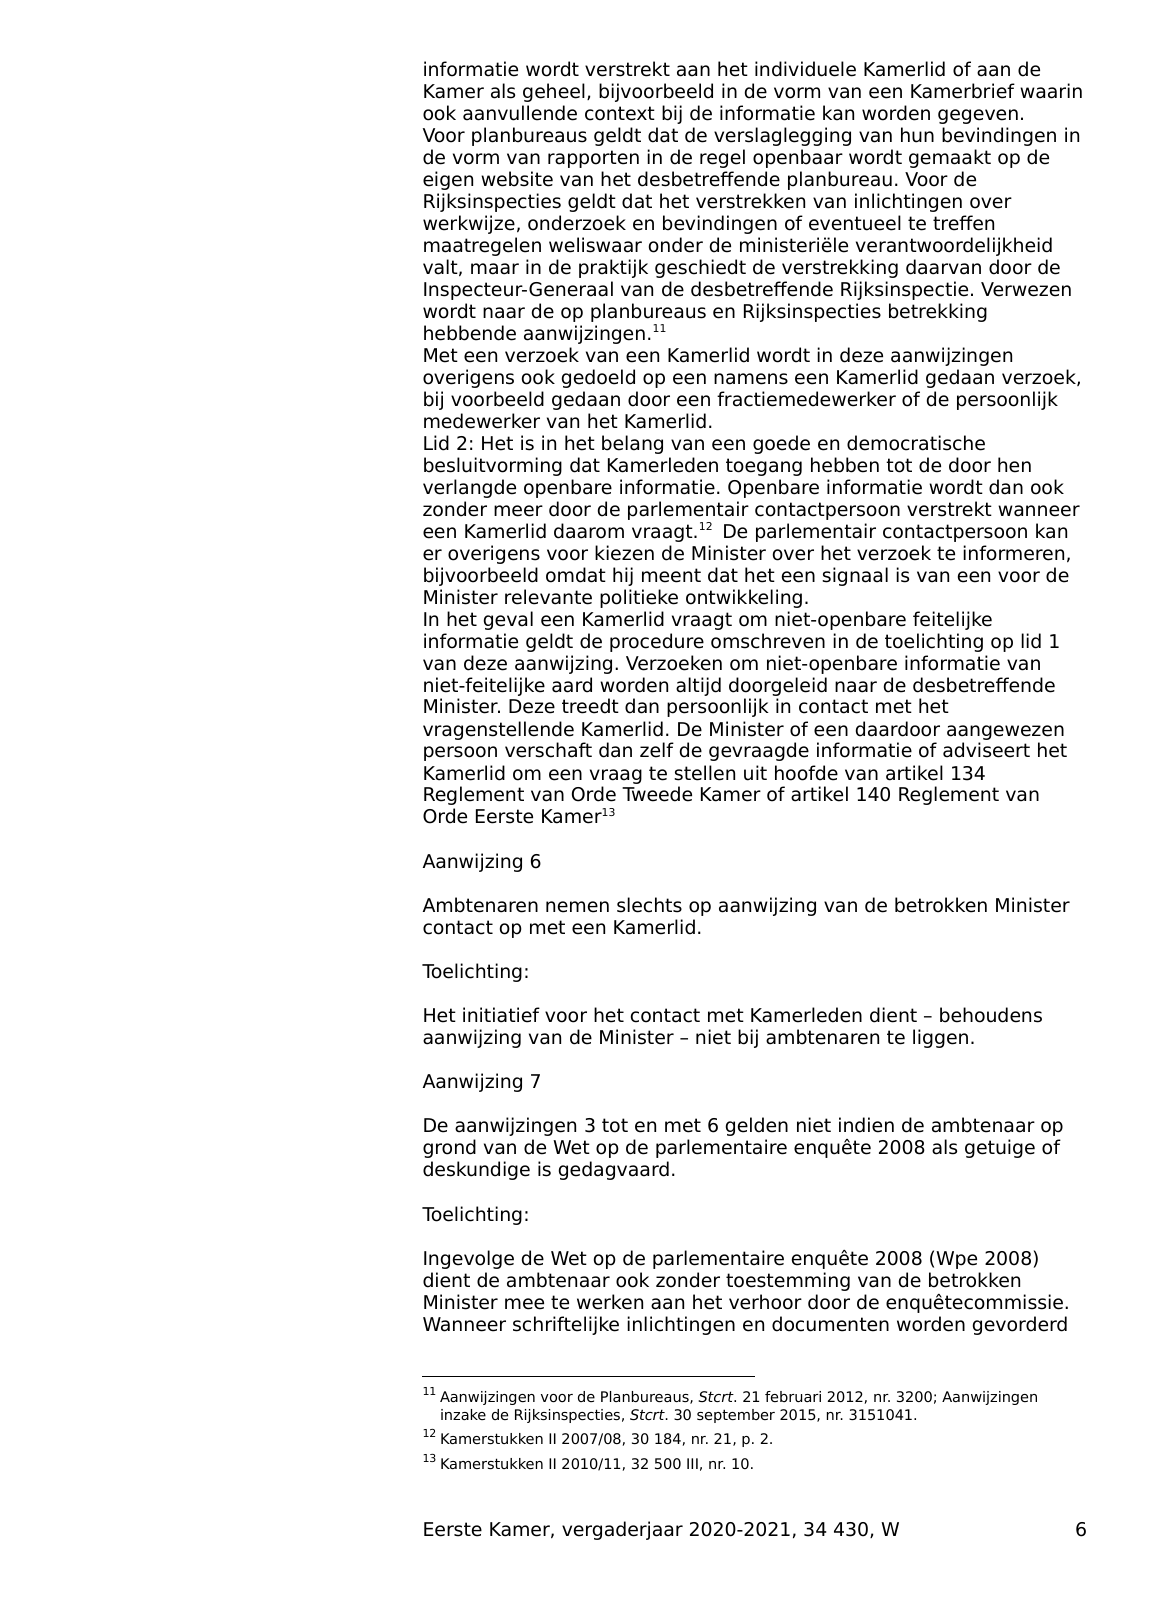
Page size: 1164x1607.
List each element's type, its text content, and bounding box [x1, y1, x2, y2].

text Ambtenaren nemen slechts op aanwijzing van de betrokken Minister contact op met een Kamerlid. [422, 895, 1087, 939]
text informatie wordt verstrekt aan het individuele Kamerlid of aan de Kamer als geheel, bijvoorbeeld in de vorm van een Kamerbrief waarin ook aanvullende context bij de informatie kan worden gegeven. [422, 59, 1087, 125]
text De aanwijzingen 3 tot en met 6 gelden niet indien de ambtenaar op grond van de Wet op de parlementaire enquête 2008 als getuige of deskundige is gedagvaard. [422, 1115, 1087, 1181]
subtitle Toelichting: [422, 1203, 1087, 1225]
text Voor planbureaus geldt dat de verslaglegging van hun bevindingen in de vorm van rapporten in de regel openbaar wordt gemaakt op de eigen website van het desbetreffende planbureau. Voor de Rijksinspecties geldt dat het verstrekken van inlichtingen over werkwijze, onderzoek en bevindingen of eventueel te treffen maatregelen weliswaar onder de ministeriële verantwoordelijkheid valt, maar in de praktijk geschiedt de verstrekking daarvan door de Inspecteur-Generaal van de desbetreffende Rijksinspectie. Verwezen wordt naar de op planbureaus en Rijksinspecties betrekking hebbende aanwijzingen. [422, 125, 1087, 345]
text Lid 2: Het is in het belang van een goede en democratische besluitvorming dat Kamerleden toegang hebben tot de door hen verlangde openbare informatie. Openbare informatie wordt dan ook zonder meer door de parlementair contactpersoon verstrekt wanneer een Kamerlid daarom vraagt. De parlementair contactpersoon kan er overigens voor kiezen de Minister over het verzoek te informeren, bijvoorbeeld omdat hij meent dat het een signaal is van een voor de Minister relevante politieke ontwikkeling. [422, 433, 1087, 608]
text Kamerstukken II 2007/08, 30 184, nr. 21, p. 2. [422, 1427, 1087, 1449]
text Met een verzoek van een Kamerlid wordt in deze aanwijzingen overigens ook gedoeld op een namens een Kamerlid gedaan verzoek, bij voorbeeld gedaan door een fractiemedewerker of de persoonlijk medewerker van het Kamerlid. [422, 345, 1087, 433]
text In het geval een Kamerlid vraagt om niet-openbare feitelijke informatie geldt de procedure omschreven in de toelichting op lid 1 van deze aanwijzing. Verzoeken om niet-openbare informatie van niet-feitelijke aard worden altijd doorgeleid naar de desbetreffende Minister. Deze treedt dan persoonlijk in contact met het vragenstellende Kamerlid. De Minister of een daardoor aangewezen persoon verschaft dan zelf de gevraagde informatie of adviseert het Kamerlid om een vraag te stellen uit hoofde van artikel 134 Reglement van Orde Tweede Kamer of artikel 140 Reglement van Orde Eerste Kamer [422, 608, 1087, 828]
subtitle Aanwijzing 7 [422, 1071, 1087, 1093]
subtitle Toelichting: [422, 961, 1087, 983]
text Ingevolge de Wet op de parlementaire enquête 2008 (Wpe 2008) dient de ambtenaar ook zonder toestemming van de betrokken Minister mee te werken aan het verhoor door de enquêtecommissie. Wanneer schriftelijke inlichtingen en documenten worden gevorderd [422, 1248, 1087, 1336]
text Kamerstukken II 2010/11, 32 500 III, nr. 10. [422, 1452, 1087, 1474]
text Het initiatief voor het contact met Kamerleden dient – behoudens aanwijzing van de Minister – niet bij ambtenaren te liggen. [422, 1005, 1087, 1049]
subtitle Aanwijzing 6 [422, 851, 1087, 872]
text Aanwijzingen voor de Planbureaus, Stcrt. 21 februari 2012, nr. 3200; Aanwijzingen inzake de Rijksinspecties, Stcrt. 30 september 2015, nr. 3151041. [422, 1385, 1087, 1424]
